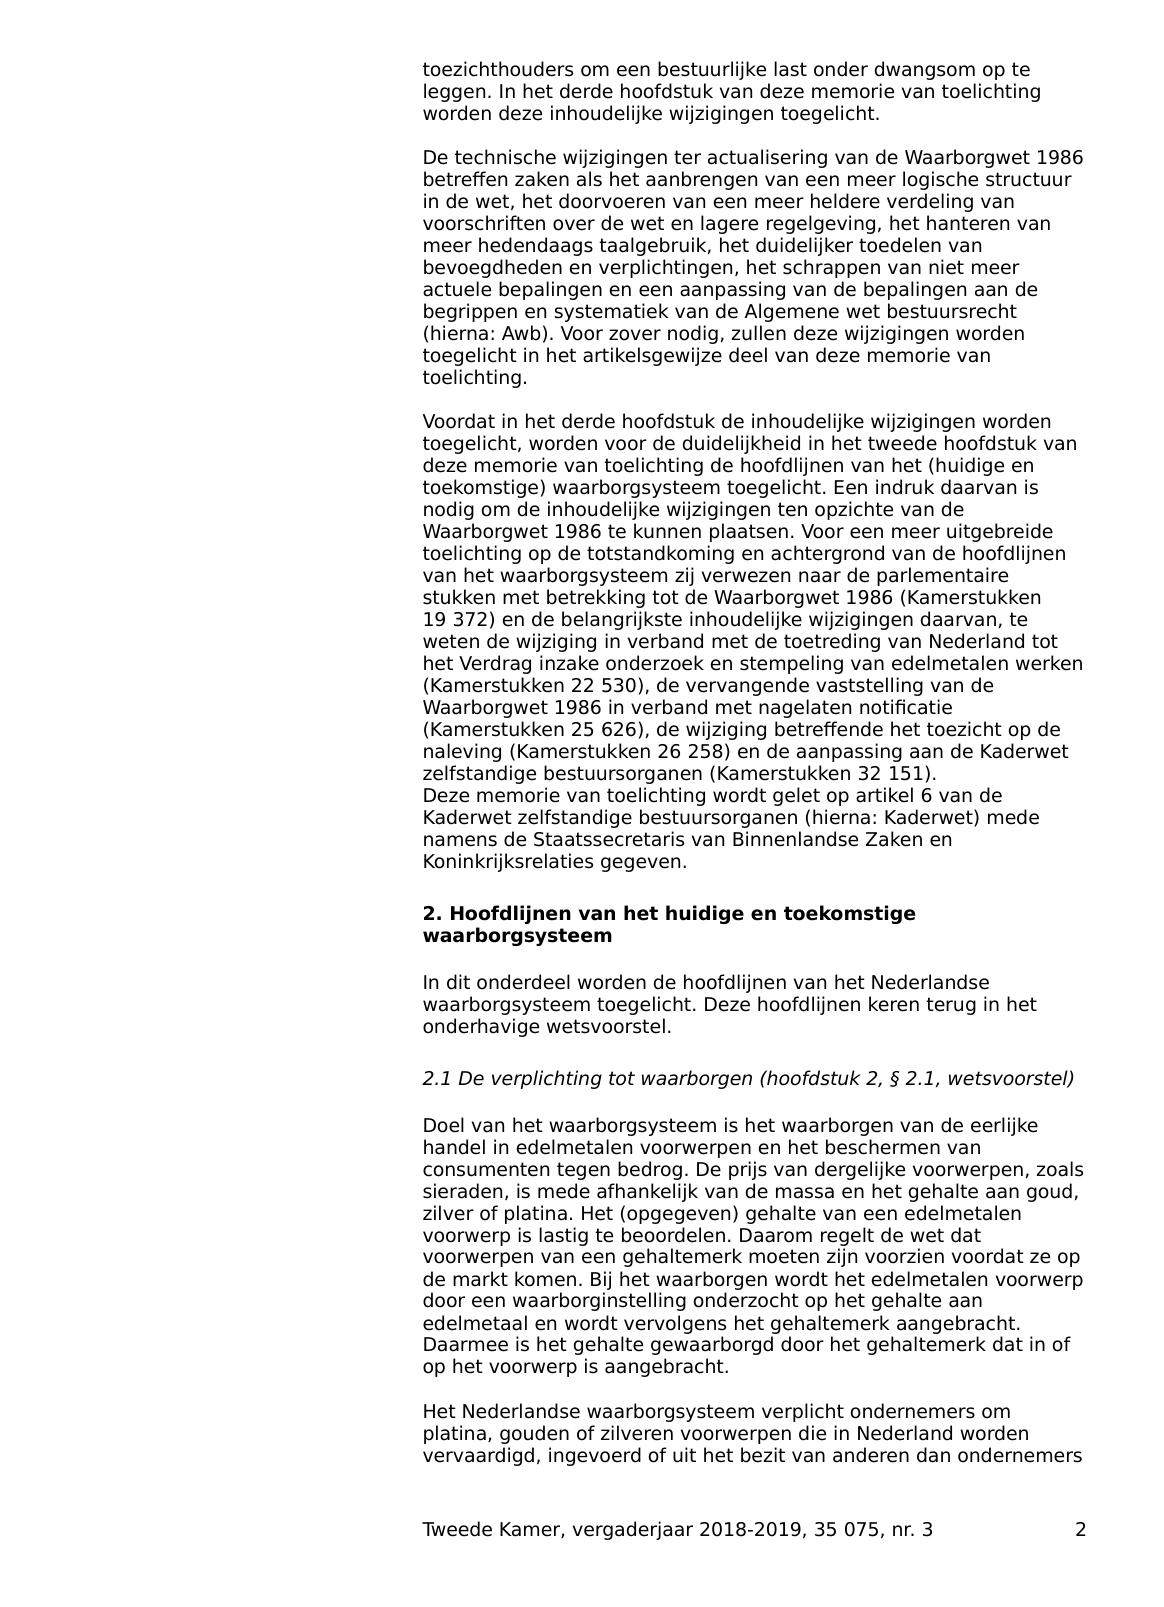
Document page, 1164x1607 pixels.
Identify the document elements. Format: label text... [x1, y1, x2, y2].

text In dit onderdeel worden de hoofdlijnen van het Nederlandse waarborgsysteem toegelicht. Deze hoofdlijnen keren terug in het onderhavige wetsvoorstel. [422, 972, 1087, 1038]
text Deze memorie van toelichting wordt gelet op artikel 6 van de Kaderwet zelfstandige bestuursorganen (hierna: Kaderwet) mede namens de Staatssecretaris van Binnenlandse Zaken en Koninkrijksrelaties gegeven. [422, 785, 1087, 873]
text De technische wijzigingen ter actualisering van de Waarborgwet 1986 betreffen zaken als het aanbrengen van een meer logische structuur in de wet, het doorvoeren van een meer heldere verdeling van voorschriften over de wet en lagere regelgeving, het hanteren van meer hedendaags taalgebruik, het duidelijker toedelen van bevoegdheden en verplichtingen, het schrappen van niet meer actuele bepalingen en een aanpassing van de bepalingen aan de begrippen en systematiek van de Algemene wet bestuursrecht (hierna: Awb). Voor zover nodig, zullen deze wijzigingen worden toegelicht in het artikelsgewijze deel van deze memorie van toelichting. [422, 147, 1087, 389]
text Voordat in het derde hoofdstuk de inhoudelijke wijzigingen worden toegelicht, worden voor de duidelijkheid in het tweede hoofdstuk van deze memorie van toelichting de hoofdlijnen van het (huidige en toekomstige) waarborgsysteem toegelicht. Een indruk daarvan is nodig om de inhoudelijke wijzigingen ten opzichte van de Waarborgwet 1986 te kunnen plaatsen. Voor een meer uitgebreide toelichting op de totstandkoming en achtergrond van de hoofdlijnen van het waarborgsysteem zij verwezen naar de parlementaire stukken met betrekking tot de Waarborgwet 1986 (Kamerstukken 19 372) en de belangrijkste inhoudelijke wijzigingen daarvan, te weten de wijziging in verband met de toetreding van Nederland tot het Verdrag inzake onderzoek en stempeling van edelmetalen werken (Kamerstukken 22 530), de vervangende vaststelling van de Waarborgwet 1986 in verband met nagelaten notificatie (Kamerstukken 25 626), de wijziging betreffende het toezicht op de naleving (Kamerstukken 26 258) en de aanpassing aan de Kaderwet zelfstandige bestuursorganen (Kamerstukken 32 151). [422, 411, 1087, 785]
text toezichthouders om een bestuurlijke last onder dwangsom op te leggen. In het derde hoofdstuk van deze memorie van toelichting worden deze inhoudelijke wijzigingen toegelicht. [422, 59, 1087, 125]
text Doel van het waarborgsysteem is het waarborgen van de eerlijke handel in edelmetalen voorwerpen en het beschermen van consumenten tegen bedrog. De prijs van dergelijke voorwerpen, zoals sieraden, is mede afhankelijk van de massa en het gehalte aan goud, zilver of platina. Het (opgegeven) gehalte van een edelmetalen voorwerp is lastig te beoordelen. Daarom regelt de wet dat voorwerpen van een gehaltemerk moeten zijn voorzien voordat ze op de markt komen. Bij het waarborgen wordt het edelmetalen voorwerp door een waarborginstelling onderzocht op het gehalte aan edelmetaal en wordt vervolgens het gehaltemerk aangebracht. Daarmee is het gehalte gewaarborgd door het gehaltemerk dat in of op het voorwerp is aangebracht. [422, 1114, 1087, 1378]
subtitle 2. Hoofdlijnen van het huidige en toekomstige waarborgsysteem [422, 903, 1087, 947]
text Het Nederlandse waarborgsysteem verplicht ondernemers om platina, gouden of zilveren voorwerpen die in Nederland worden vervaardigd, ingevoerd of uit het bezit van anderen dan ondernemers [422, 1401, 1087, 1466]
subtitle 2.1 De verplichting tot waarborgen (hoofdstuk 2, § 2.1, wetsvoorstel) [422, 1068, 1087, 1089]
